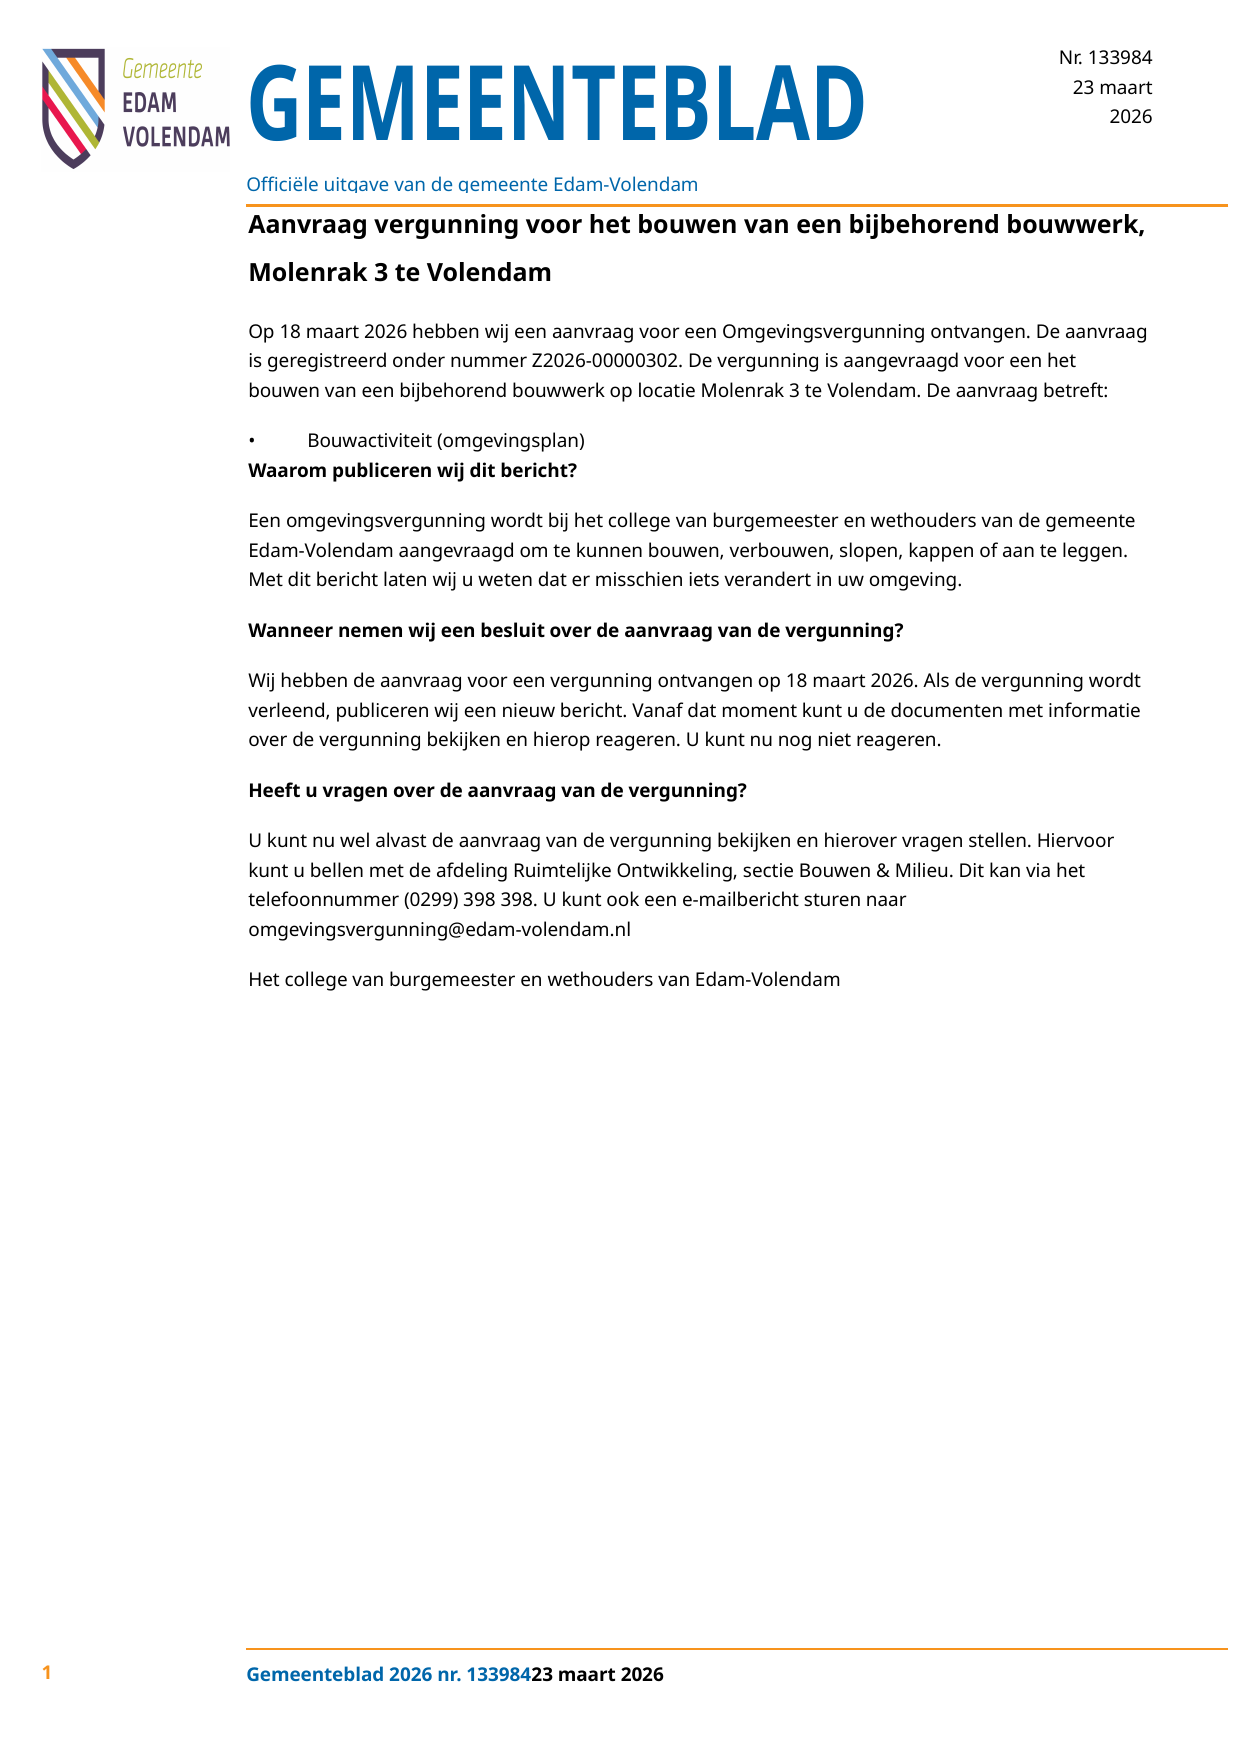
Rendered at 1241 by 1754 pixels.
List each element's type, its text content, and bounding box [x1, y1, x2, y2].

text Waarom publiceren wij dit bericht? [248, 457, 1152, 483]
text U kunt nu wel alvast de aanvraag van de vergunning bekijken en hierover vragen stellen. Hiervoor kunt u bellen met de afdeling Ruimtelijke Ontwikkeling, sectie Bouwen & Milieu. Dit kan via het telefoonnummer (0299) 398 398. U kunt ook een e-mailbericht sturen naar omgevingsvergunning@edam-volendam.nl [248, 827, 1152, 942]
text Wanneer nemen wij een besluit over de aanvraag van de vergunning? [248, 617, 1152, 643]
text Heeft u vragen over de aanvraag van de vergunning? [248, 777, 1152, 803]
text Wij hebben de aanvraag voor een vergunning ontvangen op 18 maart 2026. Als de vergunning wordt verleend, publiceren wij een nieuw bericht. Vanaf dat moment kunt u de documenten met informatie over de vergunning bekijken en hierop reageren. U kunt nu nog niet reageren. [248, 667, 1152, 752]
text Een omgevingsvergunning wordt bij het college van burgemeester en wethouders van de gemeente Edam-Volendam aangevraagd om te kunnen bouwen, verbouwen, slopen, kappen of aan te leggen. Met dit bericht laten wij u weten dat er misschien iets verandert in uw omgeving. [248, 507, 1152, 592]
list Bouwactiviteit (omgevingsplan) [248, 427, 1152, 453]
text Op 18 maart 2026 hebben wij een aanvraag voor een Omgevingsvergunning ontvangen. De aanvraag is geregistreerd onder nummer Z2026-00000302. De vergunning is aangevraagd voor een het bouwen van een bijbehorend bouwwerk op locatie Molenrak 3 te Volendam. De aanvraag betreft: [248, 318, 1152, 403]
text Het college van burgemeester en wethouders van Edam-Volendam [248, 967, 1152, 992]
text Aanvraag vergunning voor het bouwen van een bijbehorend bouwwerk, Molenrak 3 te Volendam [248, 207, 1152, 288]
picture [41, 47, 231, 172]
